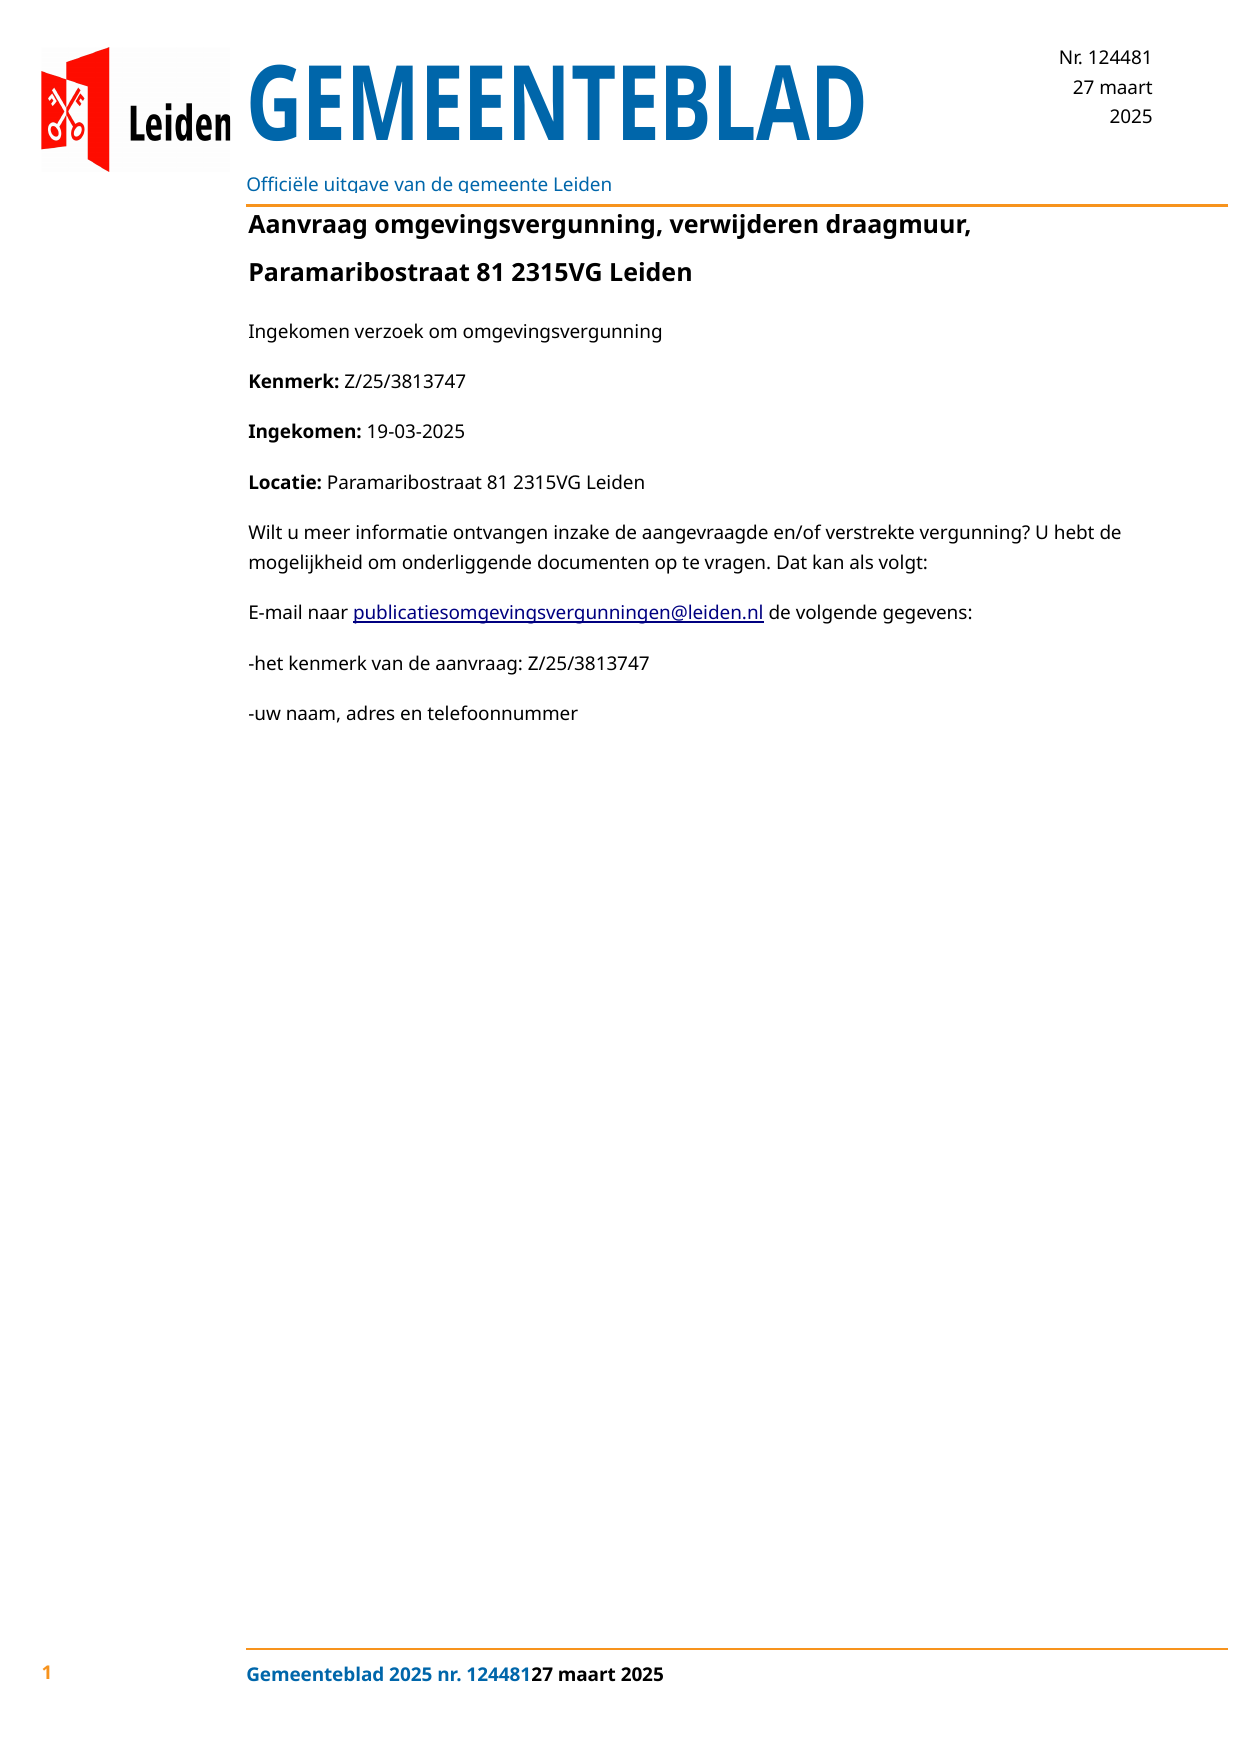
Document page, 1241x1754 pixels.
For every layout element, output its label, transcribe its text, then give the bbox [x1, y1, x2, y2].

text -het kenmerk van de aanvraag: Z/25/3813747 [248, 650, 1152, 676]
text Ingekomen: 19-03-2025 [248, 419, 1152, 444]
text E-mail naar publicatiesomgevingsvergunningen@leiden.nl de volgende gegevens: [248, 599, 1152, 625]
text Wilt u meer informatie ontvangen inzake de aangevraagde en/of verstrekte vergunning? U hebt de mogelijkheid om onderliggende documenten op te vragen. Dat kan als volgt: [248, 519, 1152, 575]
text Ingekomen verzoek om omgevingsvergunning [248, 318, 1152, 344]
text -uw naam, adres en telefoonnummer [248, 700, 1152, 726]
text Locatie: Paramaribostraat 81 2315VG Leiden [248, 469, 1152, 495]
text Aanvraag omgevingsvergunning, verwijderen draagmuur, Paramaribostraat 81 2315VG Leiden [248, 207, 1152, 288]
text Kenmerk: Z/25/3813747 [248, 368, 1152, 394]
picture [41, 47, 231, 172]
